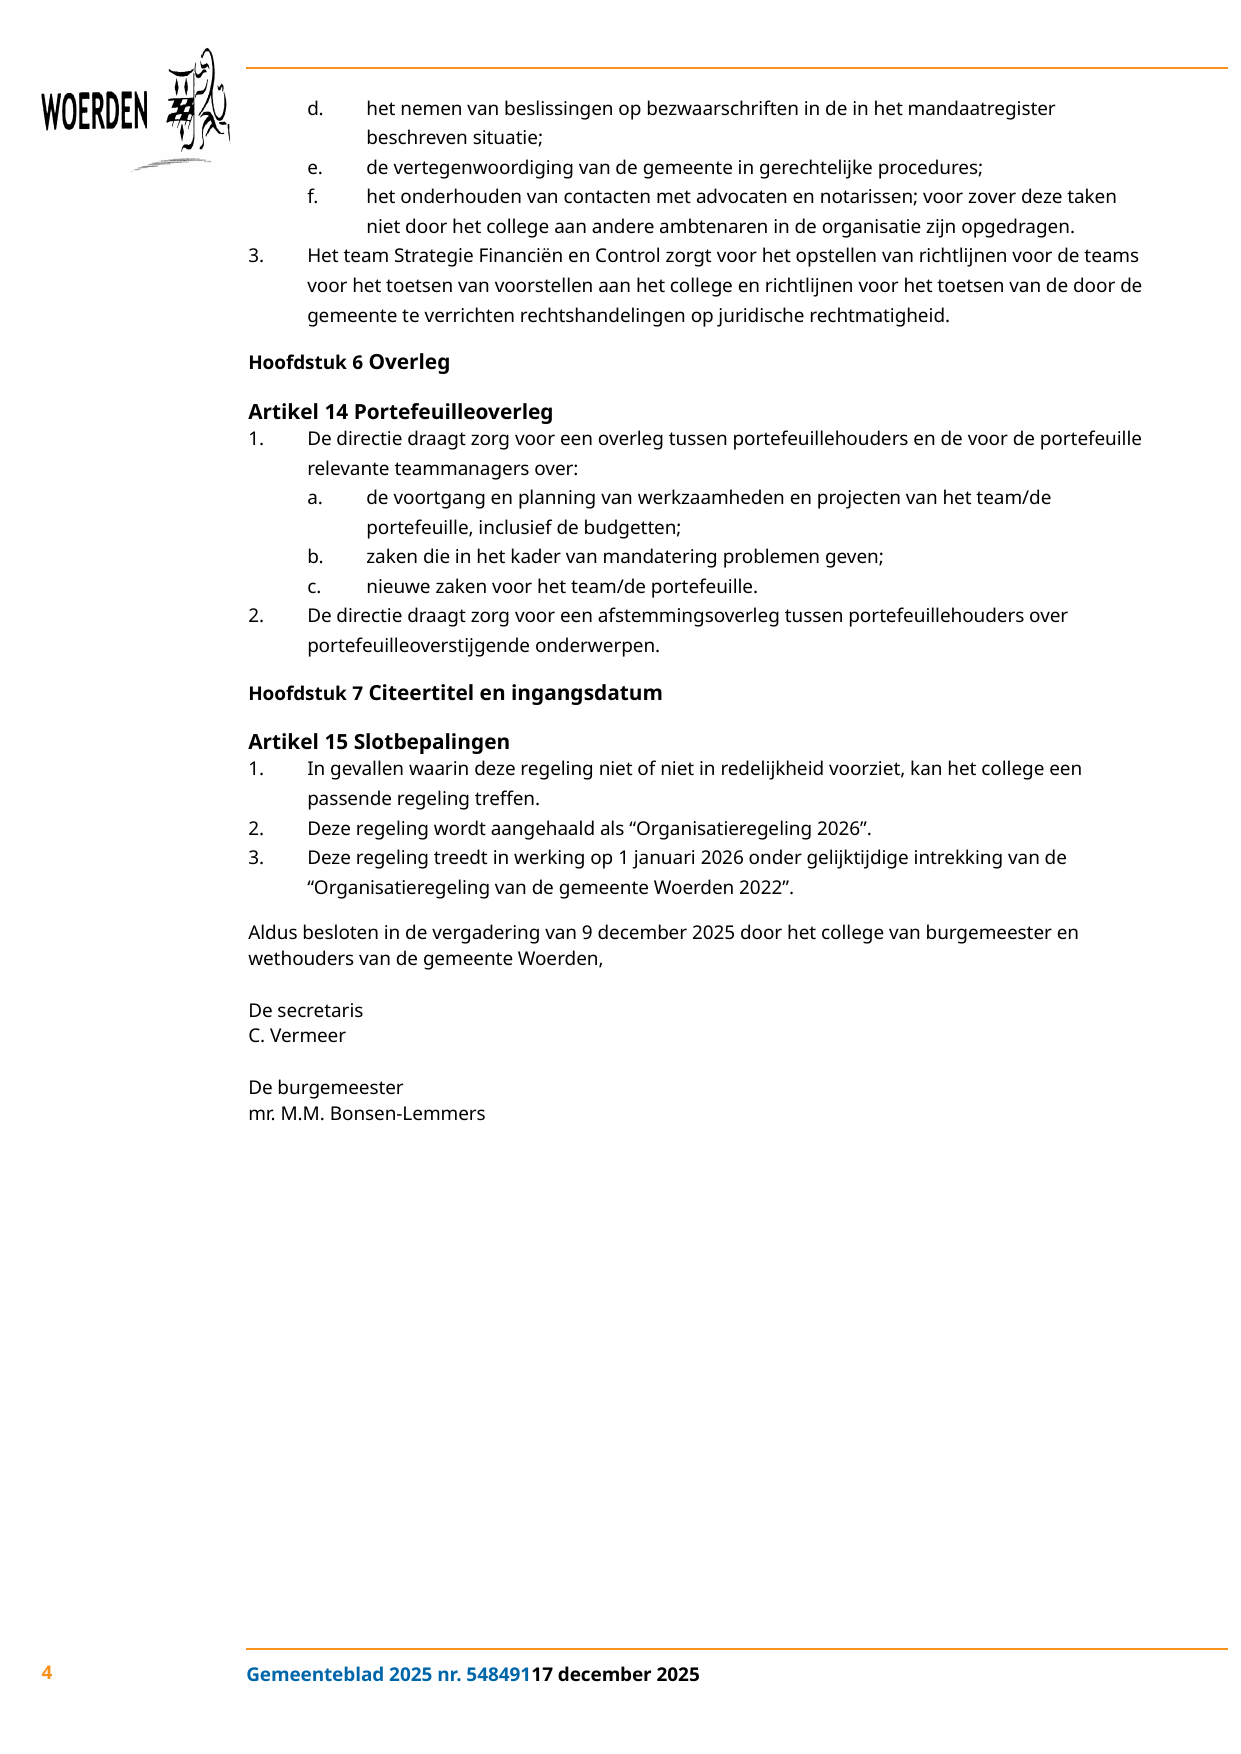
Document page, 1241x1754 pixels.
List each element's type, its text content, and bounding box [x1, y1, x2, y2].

list Het team Strategie Financiën en Control zorgt voor het opstellen van richtlijnen voor de teams voor het toetsen van voorstellen aan het college en richtlijnen voor het toetsen van de door de gemeente te verrichten rechtshandelingen op juridische rechtmatigheid. [248, 243, 1152, 328]
list het nemen van beslissingen op bezwaarschriften in de in het mandaatregister beschreven situatie; [307, 95, 1152, 150]
list het onderhouden van contacten met advocaten en notarissen; voor zover deze taken niet door het college aan andere ambtenaren in de organisatie zijn opgedragen. [307, 183, 1152, 239]
list zaken die in het kader van mandatering problemen geven; [307, 543, 1152, 569]
list De directie draagt zorg voor een afstemmingsoverleg tussen portefeuillehouders over portefeuilleoverstijgende onderwerpen. [248, 603, 1152, 658]
picture [41, 47, 231, 172]
list De directie draagt zorg voor een overleg tussen portefeuillehouders en de voor de portefeuille relevante teammanagers over: [248, 425, 1152, 481]
text De burgemeester [248, 1074, 1152, 1100]
text Artikel 15 Slotbepalingen [248, 727, 1152, 756]
text Hoofdstuk 7 Citeertitel en ingangsdatum [248, 678, 1152, 706]
list de voortgang en planning van werkzaamheden en projecten van het team/de portefeuille, inclusief de budgetten; [307, 484, 1152, 540]
text De secretaris [248, 997, 1152, 1022]
list nieuwe zaken voor het team/de portefeuille. [307, 573, 1152, 599]
list Deze regeling treedt in werking op 1 januari 2026 onder gelijktijdige intrekking van de “Organisatieregeling van de gemeente Woerden 2022”. [248, 844, 1152, 900]
list Deze regeling wordt aangehaald als “Organisatieregeling 2026”. [248, 815, 1152, 841]
text C. Vermeer [248, 1022, 1152, 1048]
list de vertegenwoordiging van de gemeente in gerechtelijke procedures; [307, 154, 1152, 180]
list In gevallen waarin deze regeling niet of niet in redelijkheid voorziet, kan het college een passende regeling treffen. [248, 756, 1152, 811]
text mr. M.M. Bonsen-Lemmers [248, 1100, 1152, 1125]
text Artikel 14 Portefeuilleoverleg [248, 397, 1152, 425]
text Aldus besloten in de vergadering van 9 december 2025 door het college van burgemeester en wethouders van de gemeente Woerden, [248, 919, 1152, 971]
text Hoofdstuk 6 Overleg [248, 347, 1152, 376]
